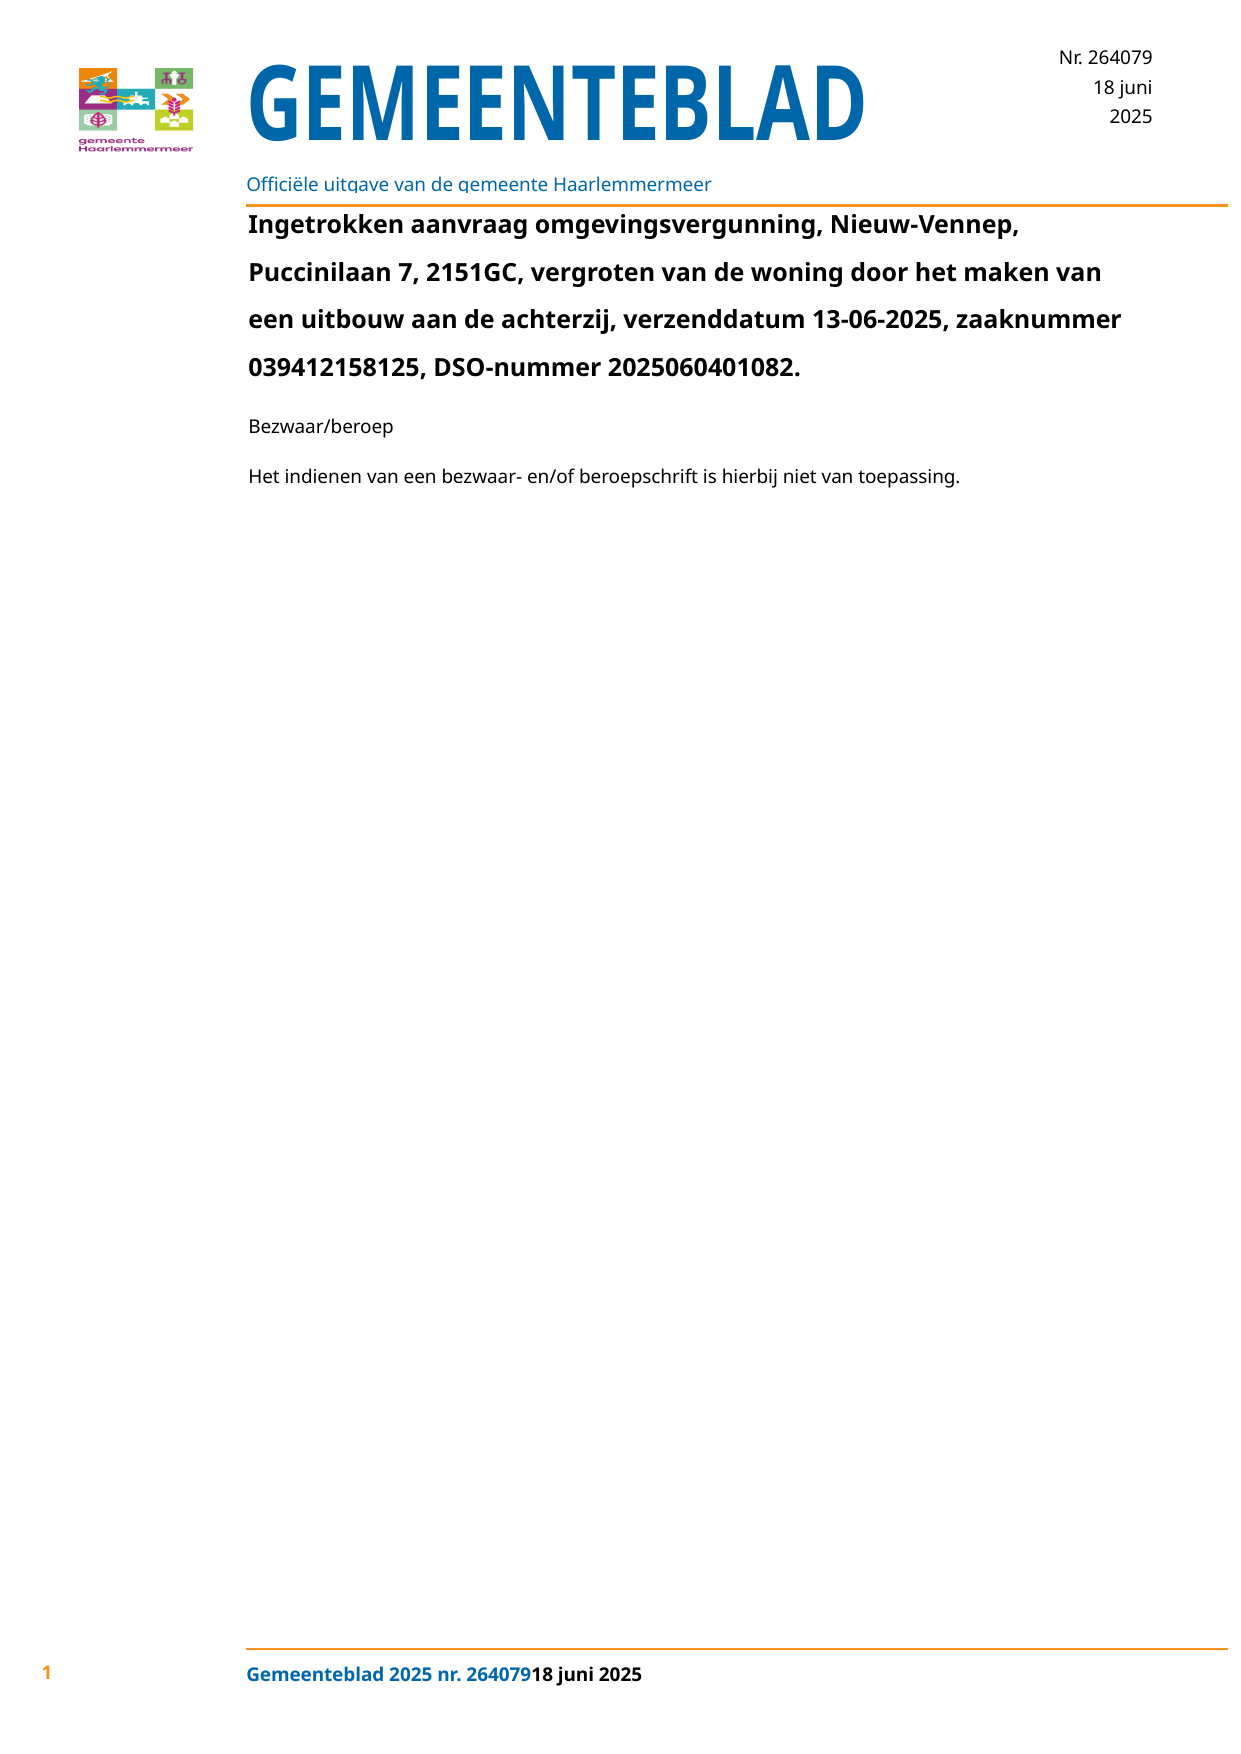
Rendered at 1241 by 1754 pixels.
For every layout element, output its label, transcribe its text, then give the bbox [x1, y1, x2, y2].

text Ingetrokken aanvraag omgevingsvergunning, Nieuw-Vennep, Puccinilaan 7, 2151GC, vergroten van de woning door het maken van een uitbouw aan de achterzij, verzenddatum 13-06-2025, zaaknummer 039412158125, DSO-nummer 2025060401082. [248, 207, 1152, 384]
picture [41, 47, 231, 172]
text Het indienen van een bezwaar- en/of beroepschrift is hierbij niet van toepassing. [248, 463, 1152, 489]
text Bezwaar/beroep [248, 413, 1152, 439]
